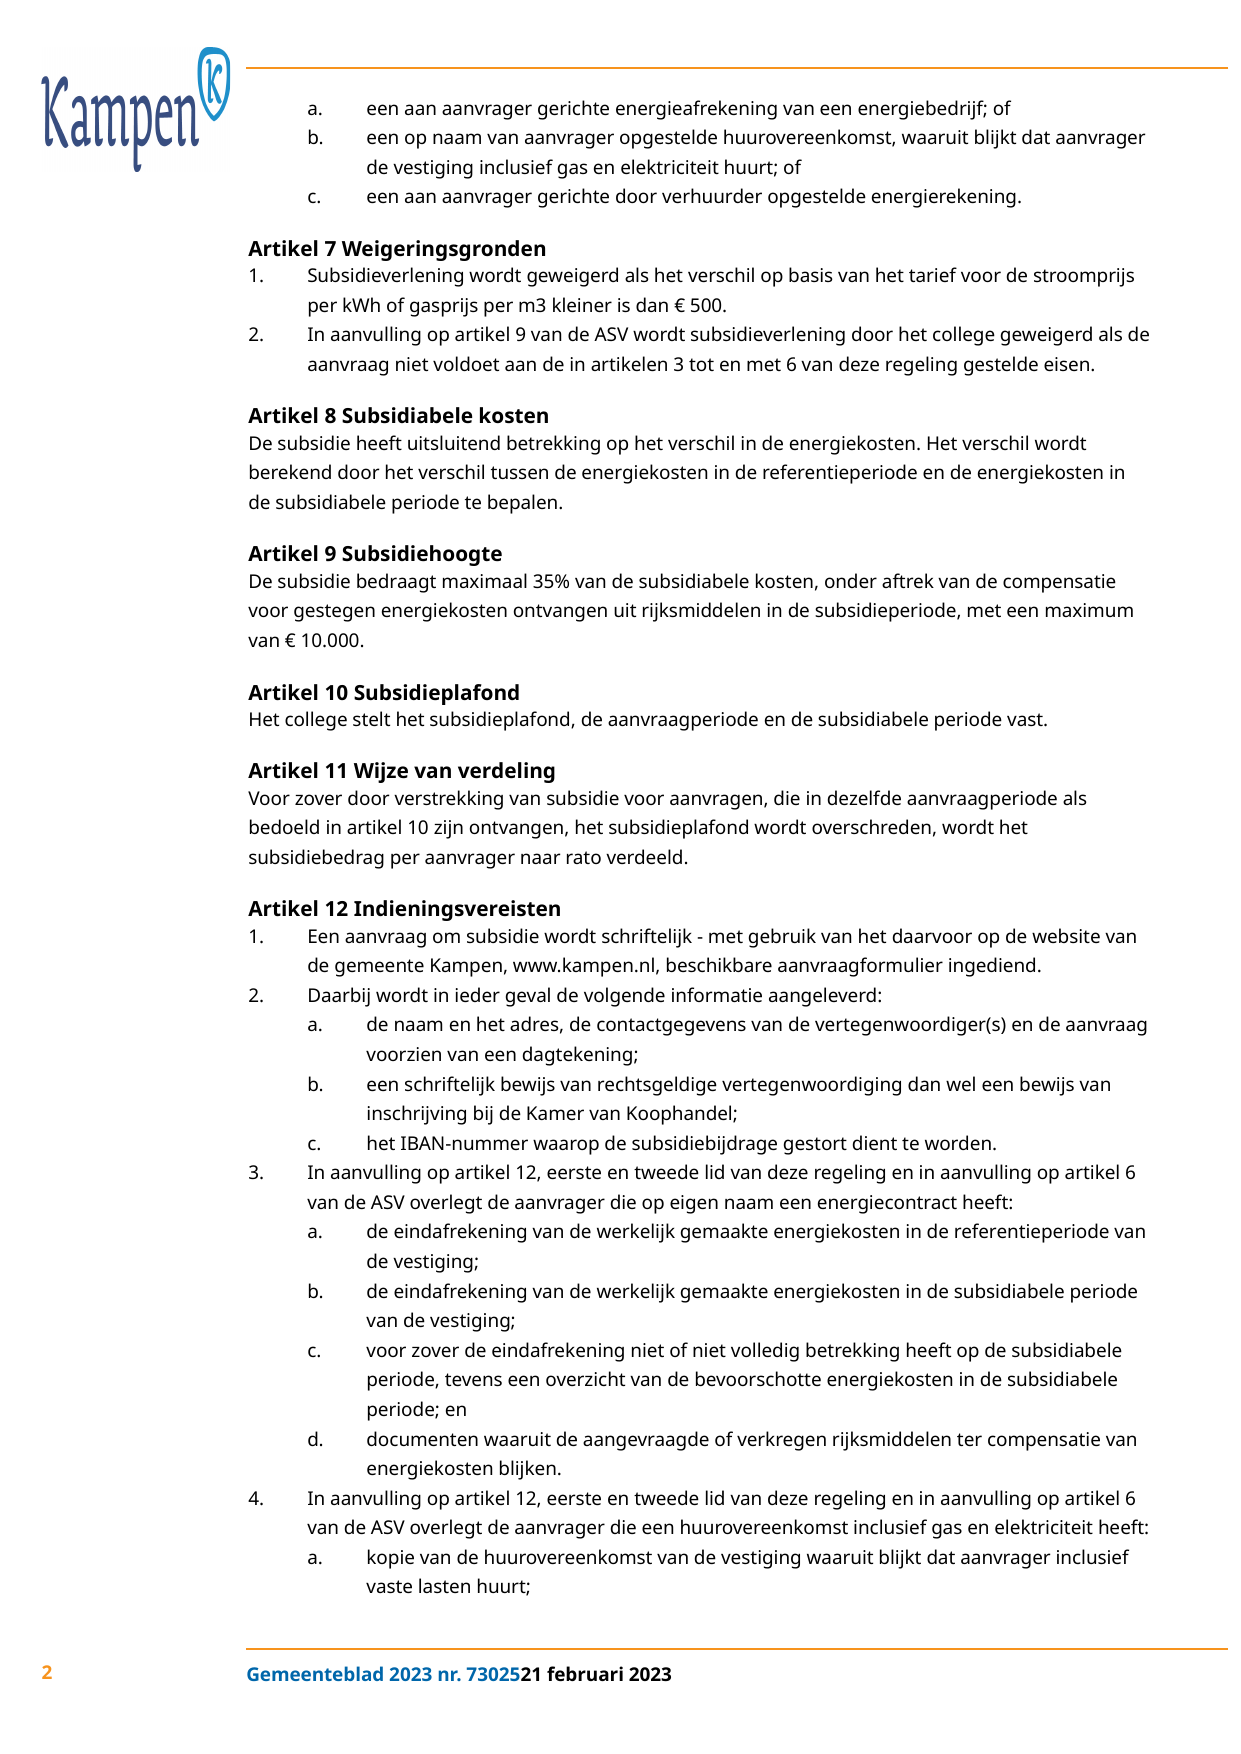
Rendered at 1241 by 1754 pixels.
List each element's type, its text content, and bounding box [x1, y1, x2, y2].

text Voor zover door verstrekking van subsidie voor aanvragen, die in dezelfde aanvraagperiode als bedoeld in artikel 10 zijn ontvangen, het subsidieplafond wordt overschreden, wordt het subsidiebedrag per aanvrager naar rato verdeeld. [248, 785, 1152, 870]
list Daarbij wordt in ieder geval de volgende informatie aangeleverd: [248, 982, 1152, 1008]
text Artikel 12 Indieningsvereisten [248, 894, 1152, 923]
list een schriftelijk bewijs van rechtsgeldige vertegenwoordiging dan wel een bewijs van inschrijving bij de Kamer van Koophandel; [307, 1071, 1152, 1126]
text Artikel 11 Wijze van verdeling [248, 756, 1152, 785]
text Artikel 7 Weigeringsgronden [248, 234, 1152, 262]
list kopie van de huurovereenkomst van de vestiging waaruit blijkt dat aanvrager inclusief vaste lasten huurt; [307, 1544, 1152, 1599]
list In aanvulling op artikel 9 van de ASV wordt subsidieverlening door het college geweigerd als de aanvraag niet voldoet aan de in artikelen 3 tot en met 6 van deze regeling gestelde eisen. [248, 322, 1152, 377]
list In aanvulling op artikel 12, eerste en tweede lid van deze regeling en in aanvulling op artikel 6 van de ASV overlegt de aanvrager die een huurovereenkomst inclusief gas en elektriciteit heeft: [248, 1485, 1152, 1540]
text De subsidie heeft uitsluitend betrekking op het verschil in de energiekosten. Het verschil wordt berekend door het verschil tussen de energiekosten in de referentieperiode en de energiekosten in de subsidiabele periode te bepalen. [248, 430, 1152, 515]
text Het college stelt het subsidieplafond, de aanvraagperiode en de subsidiabele periode vast. [248, 706, 1152, 732]
list In aanvulling op artikel 12, eerste en tweede lid van deze regeling en in aanvulling op artikel 6 van de ASV overlegt de aanvrager die op eigen naam een energiecontract heeft: [248, 1159, 1152, 1215]
list de eindafrekening van de werkelijk gemaakte energiekosten in de referentieperiode van de vestiging; [307, 1219, 1152, 1274]
list de naam en het adres, de contactgegevens van de vertegenwoordiger(s) en de aanvraag voorzien van een dagtekening; [307, 1012, 1152, 1067]
list de eindafrekening van de werkelijk gemaakte energiekosten in de subsidiabele periode van de vestiging; [307, 1278, 1152, 1333]
text Artikel 10 Subsidieplafond [248, 678, 1152, 706]
text Artikel 8 Subsidiabele kosten [248, 402, 1152, 430]
list Een aanvraag om subsidie wordt schriftelijk - met gebruik van het daarvoor op de website van de gemeente Kampen, www.kampen.nl, beschikbare aanvraagformulier ingediend. [248, 923, 1152, 978]
list een aan aanvrager gerichte door verhuurder opgestelde energierekening. [307, 183, 1152, 209]
list het IBAN-nummer waarop de subsidiebijdrage gestort dient te worden. [307, 1130, 1152, 1156]
picture [41, 47, 231, 172]
list een op naam van aanvrager opgestelde huurovereenkomst, waaruit blijkt dat aanvrager de vestiging inclusief gas en elektriciteit huurt; of [307, 124, 1152, 180]
list een aan aanvrager gerichte energieafrekening van een energiebedrijf; of [307, 95, 1152, 121]
text De subsidie bedraagt maximaal 35% van de subsidiabele kosten, onder aftrek van de compensatie voor gestegen energiekosten ontvangen uit rijksmiddelen in de subsidieperiode, met een maximum van € 10.000. [248, 568, 1152, 653]
list voor zover de eindafrekening niet of niet volledig betrekking heeft op de subsidiabele periode, tevens een overzicht van de bevoorschotte energiekosten in de subsidiabele periode; en [307, 1337, 1152, 1422]
text Artikel 9 Subsidiehoogte [248, 539, 1152, 568]
list Subsidieverlening wordt geweigerd als het verschil op basis van het tarief voor de stroomprijs per kWh of gasprijs per m3 kleiner is dan € 500. [248, 262, 1152, 318]
list documenten waaruit de aangevraagde of verkregen rijksmiddelen ter compensatie van energiekosten blijken. [307, 1426, 1152, 1481]
